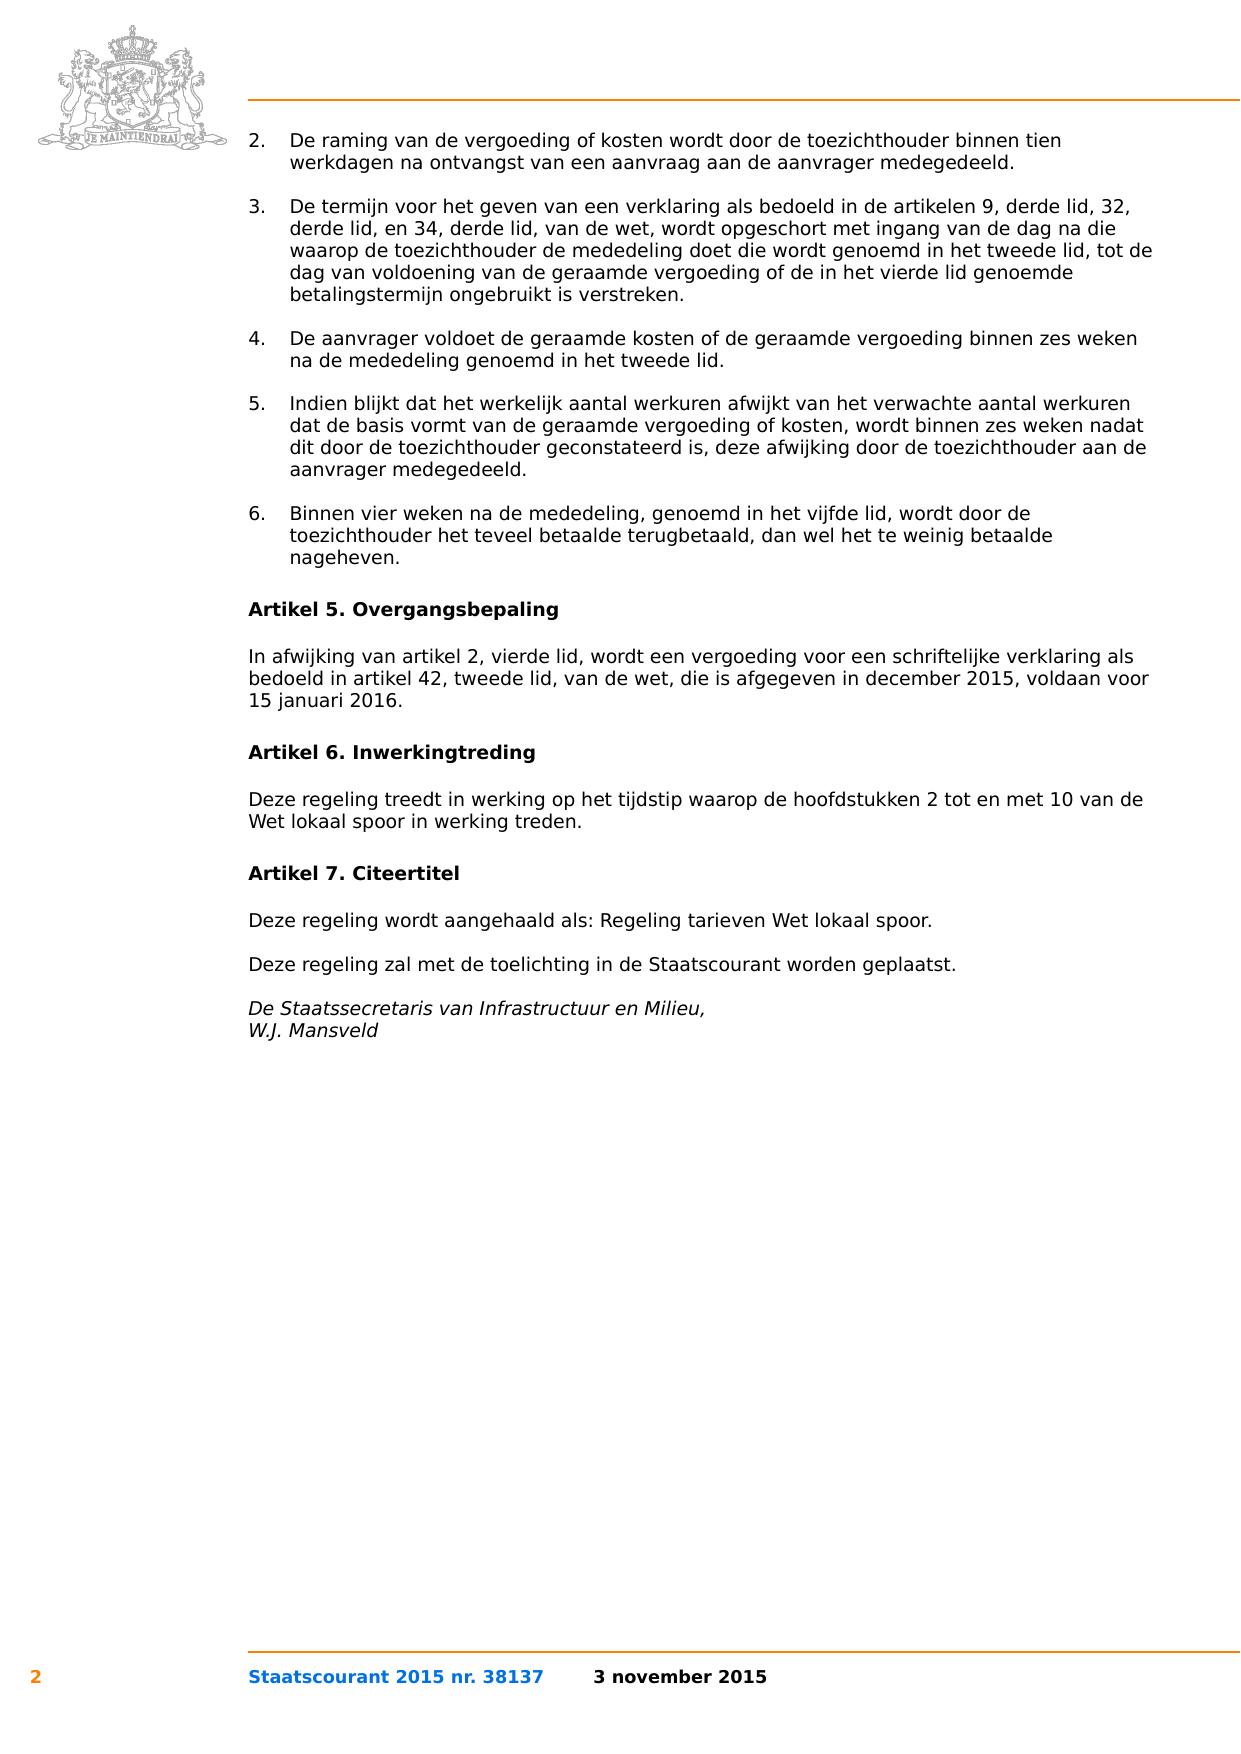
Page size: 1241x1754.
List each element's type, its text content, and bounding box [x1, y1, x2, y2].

subtitle Artikel 5. Overgangsbepaling [248, 599, 1163, 621]
text 3. De termijn voor het geven van een verklaring als bedoeld in de artikelen 9, derde lid, 32, derde lid, en 34, derde lid, van de wet, wordt opgeschort met ingang van de dag na die waarop de toezichthouder de mededeling doet die wordt genoemd in het tweede lid, tot de dag van voldoening van de geraamde vergoeding of de in het vierde lid genoemde betalingstermijn ongebruikt is verstreken. [248, 196, 1163, 306]
text 5. Indien blijkt dat het werkelijk aantal werkuren afwijkt van het verwachte aantal werkuren dat de basis vormt van de geraamde vergoeding of kosten, wordt binnen zes weken nadat dit door de toezichthouder geconstateerd is, deze afwijking door de toezichthouder aan de aanvrager medegedeeld. [248, 393, 1163, 481]
subtitle Artikel 6. Inwerkingtreding [248, 742, 1163, 764]
text Deze regeling treedt in werking op het tijdstip waarop de hoofdstukken 2 tot en met 10 van de Wet lokaal spoor in werking treden. [248, 789, 1163, 833]
text 6. Binnen vier weken na de mededeling, genoemd in het vijfde lid, wordt door de toezichthouder het teveel betaalde terugbetaald, dan wel het te weinig betaalde nageheven. [248, 503, 1163, 569]
text In afwijking van artikel 2, vierde lid, wordt een vergoeding voor een schriftelijke verklaring als bedoeld in artikel 42, tweede lid, van de wet, die is afgegeven in december 2015, voldaan voor 15 januari 2016. [248, 646, 1163, 712]
text Deze regeling wordt aangehaald als: Regeling tarieven Wet lokaal spoor. [248, 910, 1163, 932]
picture [38, 25, 227, 150]
text 4. De aanvrager voldoet de geraamde kosten of de geraamde vergoeding binnen zes weken na de mededeling genoemd in het tweede lid. [248, 327, 1163, 371]
text De Staatssecretaris van Infrastructuur en Milieu, W.J. Mansveld [248, 998, 1163, 1042]
text Deze regeling zal met de toelichting in de Staatscourant worden geplaatst. [248, 954, 1163, 976]
subtitle Artikel 7. Citeertitel [248, 863, 1163, 885]
text 2. De raming van de vergoeding of kosten wordt door de toezichthouder binnen tien werkdagen na ontvangst van een aanvraag aan de aanvrager medegedeeld. [248, 130, 1163, 174]
